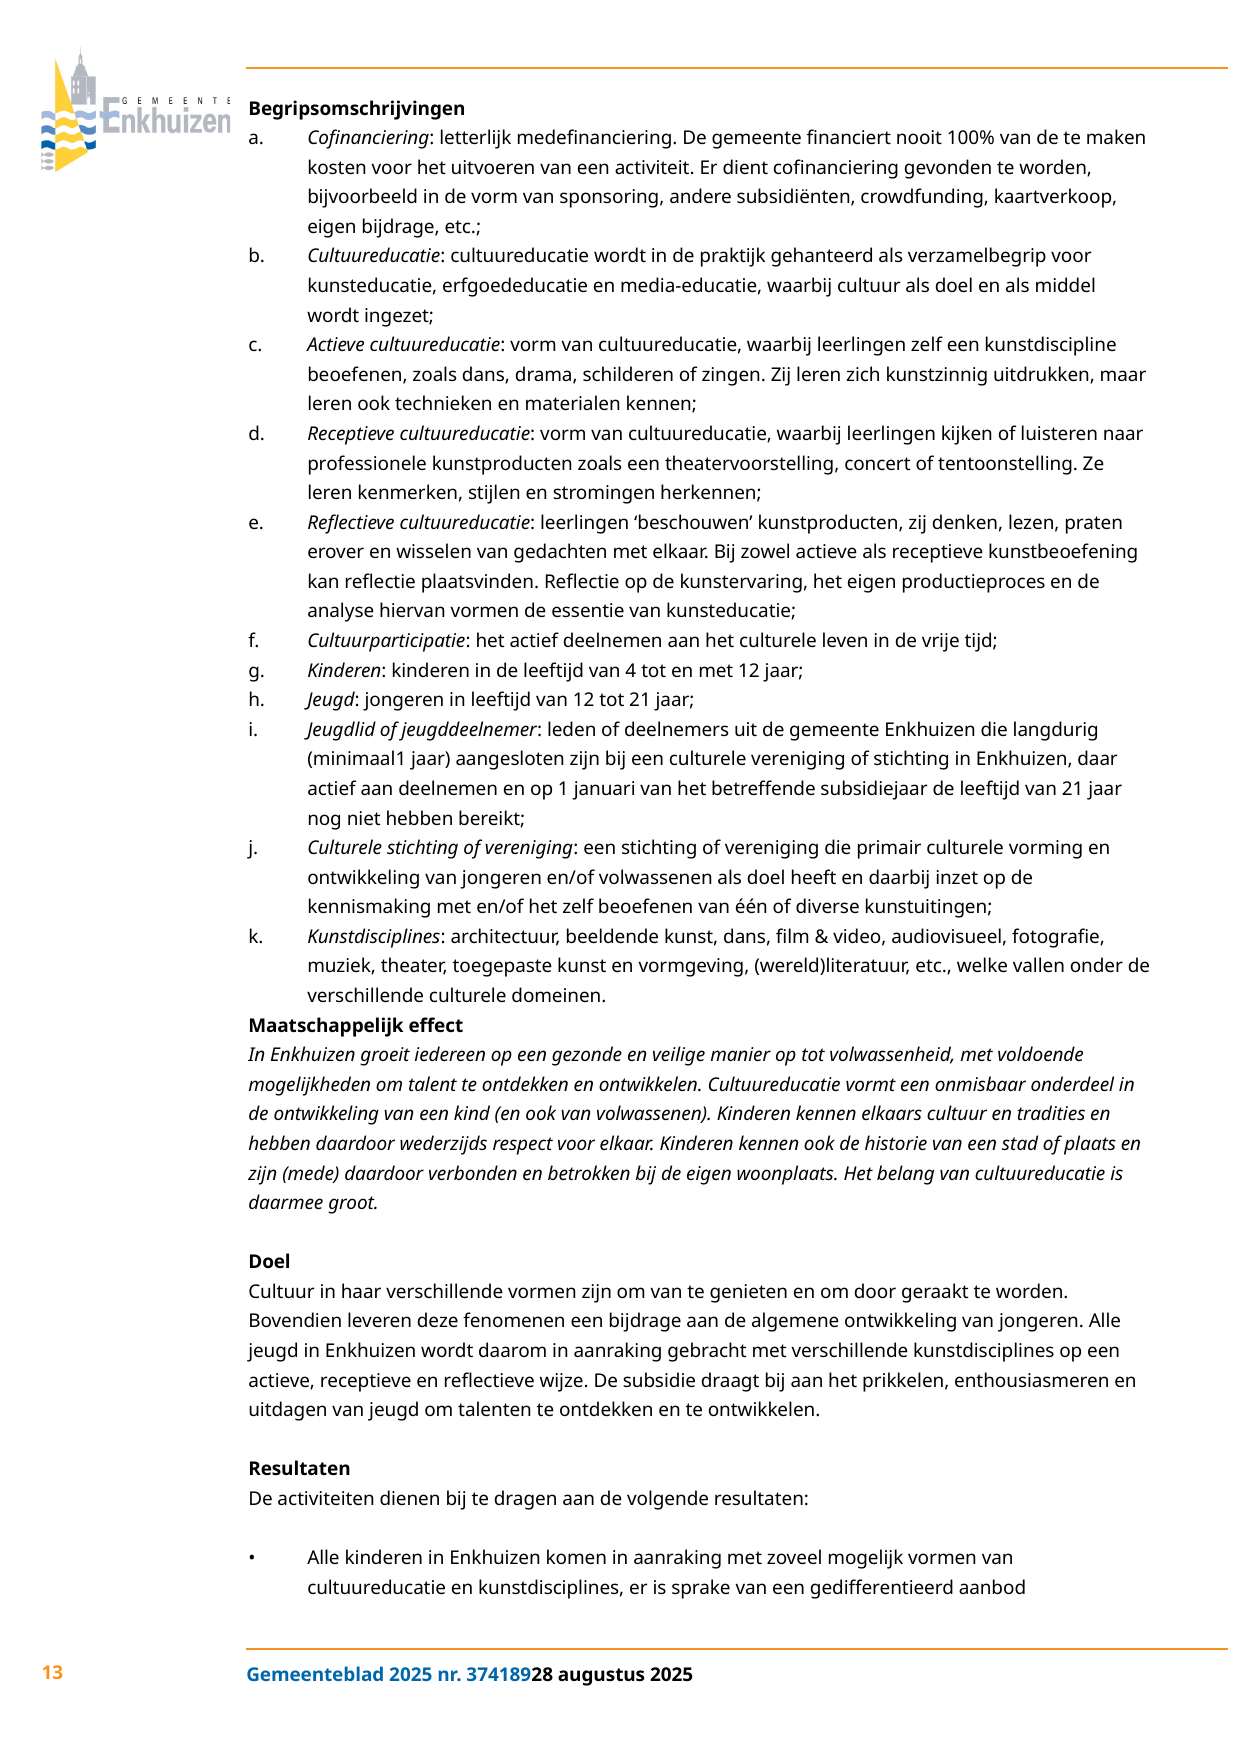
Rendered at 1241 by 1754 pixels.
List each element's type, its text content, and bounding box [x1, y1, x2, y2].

list Culturele stichting of vereniging: een stichting of vereniging die primair culturele vorming en ontwikkeling van jongeren en/of volwassenen als doel heeft en daarbij inzet op de kennismaking met en/of het zelf beoefenen van één of diverse kunstuitingen; [248, 834, 1152, 919]
text De activiteiten dienen bij te dragen aan de volgende resultaten: [248, 1485, 1152, 1511]
list Jeugd: jongeren in leeftijd van 12 tot 21 jaar; [248, 686, 1152, 712]
list Receptieve cultuureducatie: vorm van cultuureducatie, waarbij leerlingen kijken of luisteren naar professionele kunstproducten zoals een theatervoorstelling, concert of tentoonstelling. Ze leren kenmerken, stijlen en stromingen herkennen; [248, 420, 1152, 505]
list Kinderen: kinderen in de leeftijd van 4 tot en met 12 jaar; [248, 657, 1152, 683]
list Cofinanciering: letterlijk medefinanciering. De gemeente financiert nooit 100% van de te maken kosten voor het uitvoeren van een activiteit. Er dient cofinanciering gevonden te worden, bijvoorbeeld in de vorm van sponsoring, andere subsidiënten, crowdfunding, kaartverkoop, eigen bijdrage, etc.; [248, 124, 1152, 239]
text Maatschappelijk effect [248, 1012, 1152, 1038]
text Cultuur in haar verschillende vormen zijn om van te genieten en om door geraakt te worden. Bovendien leveren deze fenomenen een bijdrage aan de algemene ontwikkeling van jongeren. Alle jeugd in Enkhuizen wordt daarom in aanraking gebracht met verschillende kunstdisciplines op een actieve, receptieve en reflectieve wijze. De subsidie draagt bij aan het prikkelen, enthousiasmeren en uitdagen van jeugd om talenten te ontdekken en te ontwikkelen. [248, 1278, 1152, 1422]
list Alle kinderen in Enkhuizen komen in aanraking met zoveel mogelijk vormen van cultuureducatie en kunstdisciplines, er is sprake van een gedifferentieerd aanbod [248, 1544, 1152, 1600]
text In Enkhuizen groeit iedereen op een gezonde en veilige manier op tot volwassenheid, met voldoende mogelijkheden om talent te ontdekken en ontwikkelen. Cultuureducatie vormt een onmisbaar onderdeel in de ontwikkeling van een kind (en ook van volwassenen). Kinderen kennen elkaars cultuur en tradities en hebben daardoor wederzijds respect voor elkaar. Kinderen kennen ook de historie van een stad of plaats en zijn (mede) daardoor verbonden en betrokken bij de eigen woonplaats. Het belang van cultuureducatie is daarmee groot. [248, 1041, 1152, 1215]
list Cultuureducatie: cultuureducatie wordt in de praktijk gehanteerd als verzamelbegrip voor kunsteducatie, erfgoededucatie en media-educatie, waarbij cultuur als doel en als middel wordt ingezet; [248, 243, 1152, 328]
text Begripsomschrijvingen [248, 95, 1152, 121]
list Cultuurparticipatie: het actief deelnemen aan het culturele leven in de vrije tijd; [248, 627, 1152, 653]
list Jeugdlid of jeugddeelnemer: leden of deelnemers uit de gemeente Enkhuizen die langdurig (minimaal1 jaar) aangesloten zijn bij een culturele vereniging of stichting in Enkhuizen, daar actief aan deelnemen en op 1 januari van het betreffende subsidiejaar de leeftijd van 21 jaar nog niet hebben bereikt; [248, 716, 1152, 831]
text Doel [248, 1248, 1152, 1274]
list Actieve cultuureducatie: vorm van cultuureducatie, waarbij leerlingen zelf een kunstdiscipline beoefenen, zoals dans, drama, schilderen of zingen. Zij leren zich kunstzinnig uitdrukken, maar leren ook technieken en materialen kennen; [248, 331, 1152, 416]
list Kunstdisciplines: architectuur, beeldende kunst, dans, film & video, audiovisueel, fotografie, muziek, theater, toegepaste kunst en vormgeving, (wereld)literatuur, etc., welke vallen onder de verschillende culturele domeinen. [248, 923, 1152, 1008]
picture [41, 47, 231, 172]
text Resultaten [248, 1456, 1152, 1481]
list Reflectieve cultuureducatie: leerlingen ‘beschouwen’ kunstproducten, zij denken, lezen, praten erover en wisselen van gedachten met elkaar. Bij zowel actieve als receptieve kunstbeoefening kan reflectie plaatsvinden. Reflectie op de kunstervaring, het eigen productieproces en de analyse hiervan vormen de essentie van kunsteducatie; [248, 509, 1152, 623]
